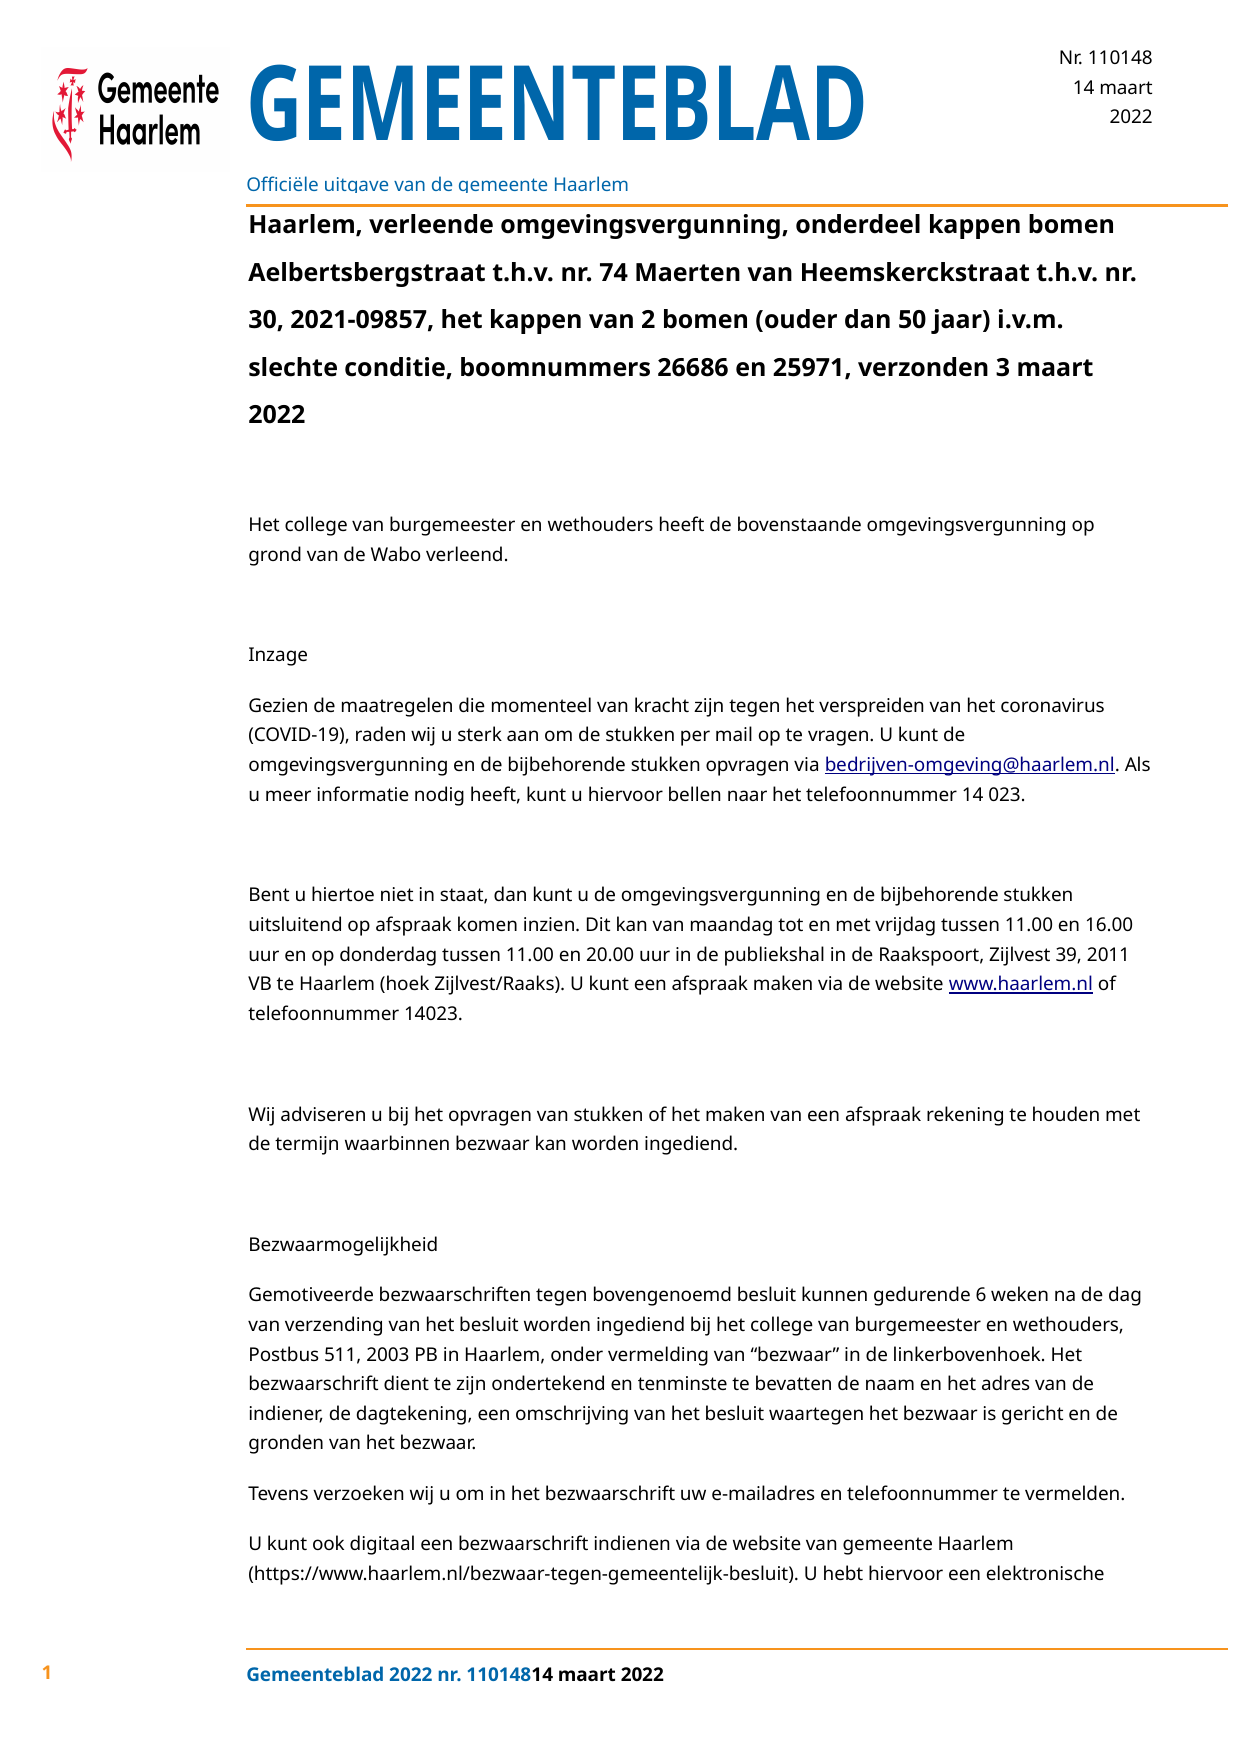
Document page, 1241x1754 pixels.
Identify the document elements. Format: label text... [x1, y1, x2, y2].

text U kunt ook digitaal een bezwaarschrift indienen via de website van gemeente Haarlem (https://www.haarlem.nl/bezwaar-tegen-gemeentelijk-besluit). U hebt hiervoor een elektronische [248, 1530, 1152, 1586]
text Tevens verzoeken wij u om in het bezwaarschrift uw e-mailadres en telefoonnummer te vermelden. [248, 1480, 1152, 1506]
text Het college van burgemeester en wethouders heeft de bovenstaande omgevingsvergunning op grond van de Wabo verleend. [248, 511, 1152, 566]
picture [41, 47, 231, 172]
text Bezwaarmogelijkheid [248, 1231, 1152, 1257]
text Gemotiveerde bezwaarschriften tegen bovengenoemd besluit kunnen gedurende 6 weken na de dag van verzending van het besluit worden ingediend bij het college van burgemeester en wethouders, Postbus 511, 2003 PB in Haarlem, onder vermelding van “bezwaar” in de linkerbovenhoek. Het bezwaarschrift dient te zijn ondertekend en tenminste te bevatten de naam en het adres van de indiener, de dagtekening, een omschrijving van het besluit waartegen het bezwaar is gericht en de gronden van het bezwaar. [248, 1282, 1152, 1455]
text Wij adviseren u bij het opvragen van stukken of het maken van een afspraak rekening te houden met de termijn waarbinnen bezwaar kan worden ingediend. [248, 1101, 1152, 1156]
text Bent u hiertoe niet in staat, dan kunt u de omgevingsvergunning en de bijbehorende stukken uitsluitend op afspraak komen inzien. Dit kan van maandag tot en met vrijdag tussen 11.00 en 16.00 uur en op donderdag tussen 11.00 en 20.00 uur in de publiekshal in de Raakspoort, Zijlvest 39, 2011 VB te Haarlem (hoek Zijlvest/Raaks). U kunt een afspraak maken via de website www.haarlem.nl of telefoonnummer 14023. [248, 882, 1152, 1026]
text Inzage [248, 642, 1152, 667]
text Gezien de maatregelen die momenteel van kracht zijn tegen het verspreiden van het coronavirus (COVID-19), raden wij u sterk aan om de stukken per mail op te vragen. U kunt de omgevingsvergunning en de bijbehorende stukken opvragen via bedrijven-omgeving@haarlem.nl. Als u meer informatie nodig heeft, kunt u hiervoor bellen naar het telefoonnummer 14 023. [248, 692, 1152, 806]
text Haarlem, verleende omgevingsvergunning, onderdeel kappen bomen Aelbertsbergstraat t.h.v. nr. 74 Maerten van Heemskerckstraat t.h.v. nr. 30, 2021-09857, het kappen van 2 bomen (ouder dan 50 jaar) i.v.m. slechte conditie, boomnummers 26686 en 25971, verzonden 3 maart 2022 [248, 207, 1152, 431]
